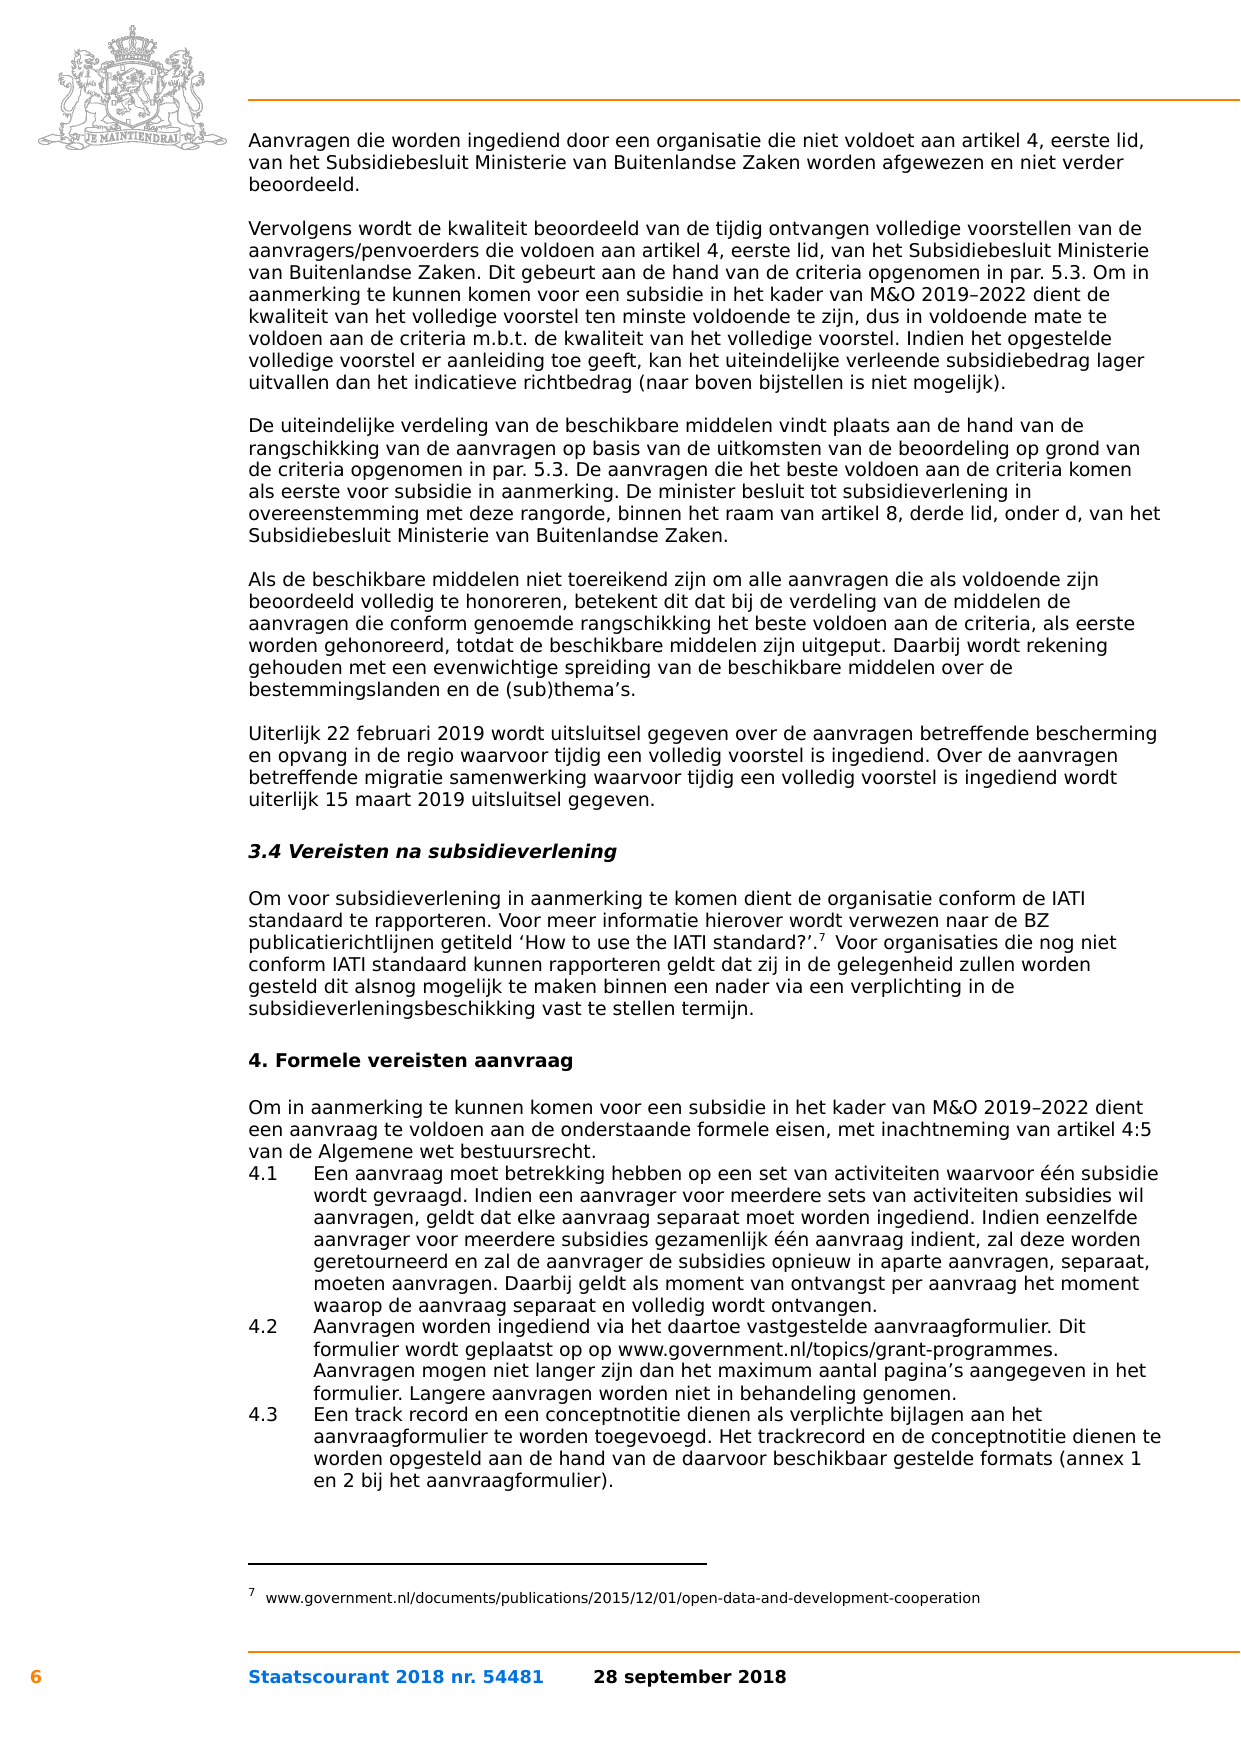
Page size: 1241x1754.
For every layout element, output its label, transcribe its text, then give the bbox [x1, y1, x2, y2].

text Vervolgens wordt de kwaliteit beoordeeld van de tijdig ontvangen volledige voorstellen van de aanvragers/penvoerders die voldoen aan artikel 4, eerste lid, van het Subsidiebesluit Ministerie van Buitenlandse Zaken. Dit gebeurt aan de hand van de criteria opgenomen in par. 5.3. Om in aanmerking te kunnen komen voor een subsidie in het kader van M&O 2019–2022 dient de kwaliteit van het volledige voorstel ten minste voldoende te zijn, dus in voldoende mate te voldoen aan de criteria m.b.t. de kwaliteit van het volledige voorstel. Indien het opgestelde volledige voorstel er aanleiding toe geeft, kan het uiteindelijke verleende subsidiebedrag lager uitvallen dan het indicatieve richtbedrag (naar boven bijstellen is niet mogelijk). [248, 218, 1163, 393]
subtitle 4. Formele vereisten aanvraag [248, 1050, 1163, 1072]
subtitle 3.4 Vereisten na subsidieverlening [248, 841, 1163, 863]
text Uiterlijk 22 februari 2019 wordt uitsluitsel gegeven over de aanvragen betreffende bescherming en opvang in de regio waarvoor tijdig een volledig voorstel is ingediend. Over de aanvragen betreffende migratie samenwerking waarvoor tijdig een volledig voorstel is ingediend wordt uiterlijk 15 maart 2019 uitsluitsel gegeven. [248, 723, 1163, 811]
text Om voor subsidieverlening in aanmerking te komen dient de organisatie conform de IATI standaard te rapporteren. Voor meer informatie hierover wordt verwezen naar de BZ publicatierichtlijnen getiteld ‘How to use the IATI standard?’. Voor organisaties die nog niet conform IATI standaard kunnen rapporteren geldt dat zij in de gelegenheid zullen worden gesteld dit alsnog mogelijk te maken binnen een nader via een verplichting in de subsidieverleningsbeschikking vast te stellen termijn. [248, 888, 1163, 1020]
text www.government.nl/documents/publications/2015/12/01/open-data-and-development-cooperation [248, 1586, 1163, 1608]
text De uiteindelijke verdeling van de beschikbare middelen vindt plaats aan de hand van de rangschikking van de aanvragen op basis van de uitkomsten van de beoordeling op grond van de criteria opgenomen in par. 5.3. De aanvragen die het beste voldoen aan de criteria komen als eerste voor subsidie in aanmerking. De minister besluit tot subsidieverlening in overeenstemming met deze rangorde, binnen het raam van artikel 8, derde lid, onder d, van het Subsidiebesluit Ministerie van Buitenlandse Zaken. [248, 415, 1163, 547]
text 4.1 Een aanvraag moet betrekking hebben op een set van activiteiten waarvoor één subsidie wordt gevraagd. Indien een aanvrager voor meerdere sets van activiteiten subsidies wil aanvragen, geldt dat elke aanvraag separaat moet worden ingediend. Indien eenzelfde aanvrager voor meerdere subsidies gezamenlijk één aanvraag indient, zal deze worden geretourneerd en zal de aanvrager de subsidies opnieuw in aparte aanvragen, separaat, moeten aanvragen. Daarbij geldt als moment van ontvangst per aanvraag het moment waarop de aanvraag separaat en volledig wordt ontvangen. [248, 1163, 1163, 1316]
text 4.2 Aanvragen worden ingediend via het daartoe vastgestelde aanvraagformulier. Dit formulier wordt geplaatst op op www.government.nl/topics/grant-programmes. Aanvragen mogen niet langer zijn dan het maximum aantal pagina’s aangegeven in het formulier. Langere aanvragen worden niet in behandeling genomen. [248, 1316, 1163, 1404]
text Als de beschikbare middelen niet toereikend zijn om alle aanvragen die als voldoende zijn beoordeeld volledig te honoreren, betekent dit dat bij de verdeling van de middelen de aanvragen die conform genoemde rangschikking het beste voldoen aan de criteria, als eerste worden gehonoreerd, totdat de beschikbare middelen zijn uitgeput. Daarbij wordt rekening gehouden met een evenwichtige spreiding van de beschikbare middelen over de bestemmingslanden en de (sub)thema’s. [248, 569, 1163, 701]
text Aanvragen die worden ingediend door een organisatie die niet voldoet aan artikel 4, eerste lid, van het Subsidiebesluit Ministerie van Buitenlandse Zaken worden afgewezen en niet verder beoordeeld. [248, 130, 1163, 196]
text 4.3 Een track record en een conceptnotitie dienen als verplichte bijlagen aan het aanvraagformulier te worden toegevoegd. Het trackrecord en de conceptnotitie dienen te worden opgesteld aan de hand van de daarvoor beschikbaar gestelde formats (annex 1 en 2 bij het aanvraagformulier). [248, 1404, 1163, 1492]
text Om in aanmerking te kunnen komen voor een subsidie in het kader van M&O 2019–2022 dient een aanvraag te voldoen aan de onderstaande formele eisen, met inachtneming van artikel 4:5 van de Algemene wet bestuursrecht. [248, 1097, 1163, 1163]
picture [38, 25, 227, 150]
